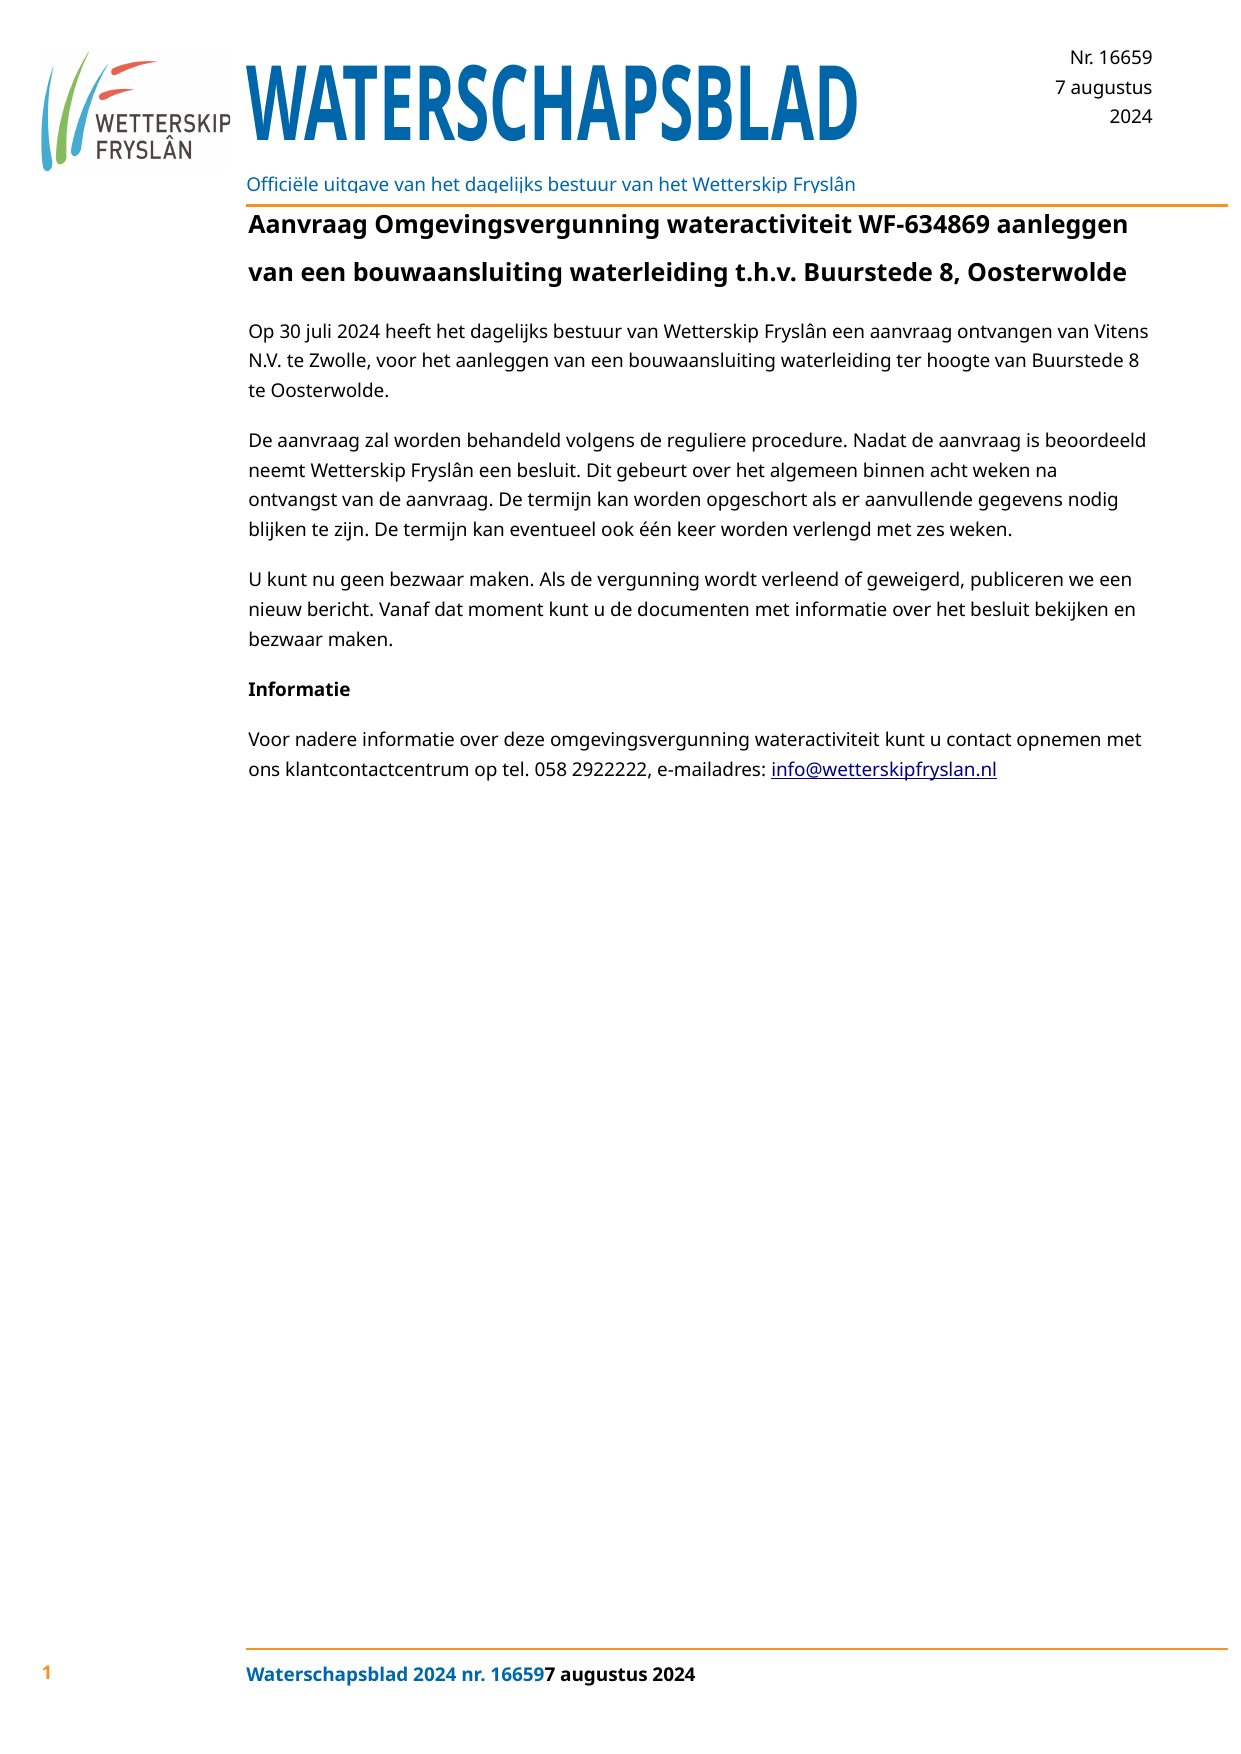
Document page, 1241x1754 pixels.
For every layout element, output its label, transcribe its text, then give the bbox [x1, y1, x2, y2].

text U kunt nu geen bezwaar maken. Als de vergunning wordt verleend of geweigerd, publiceren we een nieuw bericht. Vanaf dat moment kunt u de documenten met informatie over het besluit bekijken en bezwaar maken. [248, 567, 1152, 652]
text Aanvraag Omgevingsvergunning wateractiviteit WF-634869 aanleggen van een bouwaansluiting waterleiding t.h.v. Buurstede 8, Oosterwolde [248, 207, 1152, 288]
text Informatie [248, 676, 1152, 702]
text Op 30 juli 2024 heeft het dagelijks bestuur van Wetterskip Fryslân een aanvraag ontvangen van Vitens N.V. te Zwolle, voor het aanleggen van een bouwaansluiting waterleiding ter hoogte van Buurstede 8 te Oosterwolde. [248, 318, 1152, 403]
text Voor nadere informatie over deze omgevingsvergunning wateractiviteit kunt u contact opnemen met ons klantcontactcentrum op tel. 058 2922222, e-mailadres: info@wetterskipfryslan.nl [248, 727, 1152, 782]
text De aanvraag zal worden behandeld volgens de reguliere procedure. Nadat de aanvraag is beoordeeld neemt Wetterskip Fryslân een besluit. Dit gebeurt over het algemeen binnen acht weken na ontvangst van de aanvraag. De termijn kan worden opgeschort als er aanvullende gegevens nodig blijken te zijn. De termijn kan eventueel ook één keer worden verlengd met zes weken. [248, 427, 1152, 542]
picture [41, 47, 231, 172]
